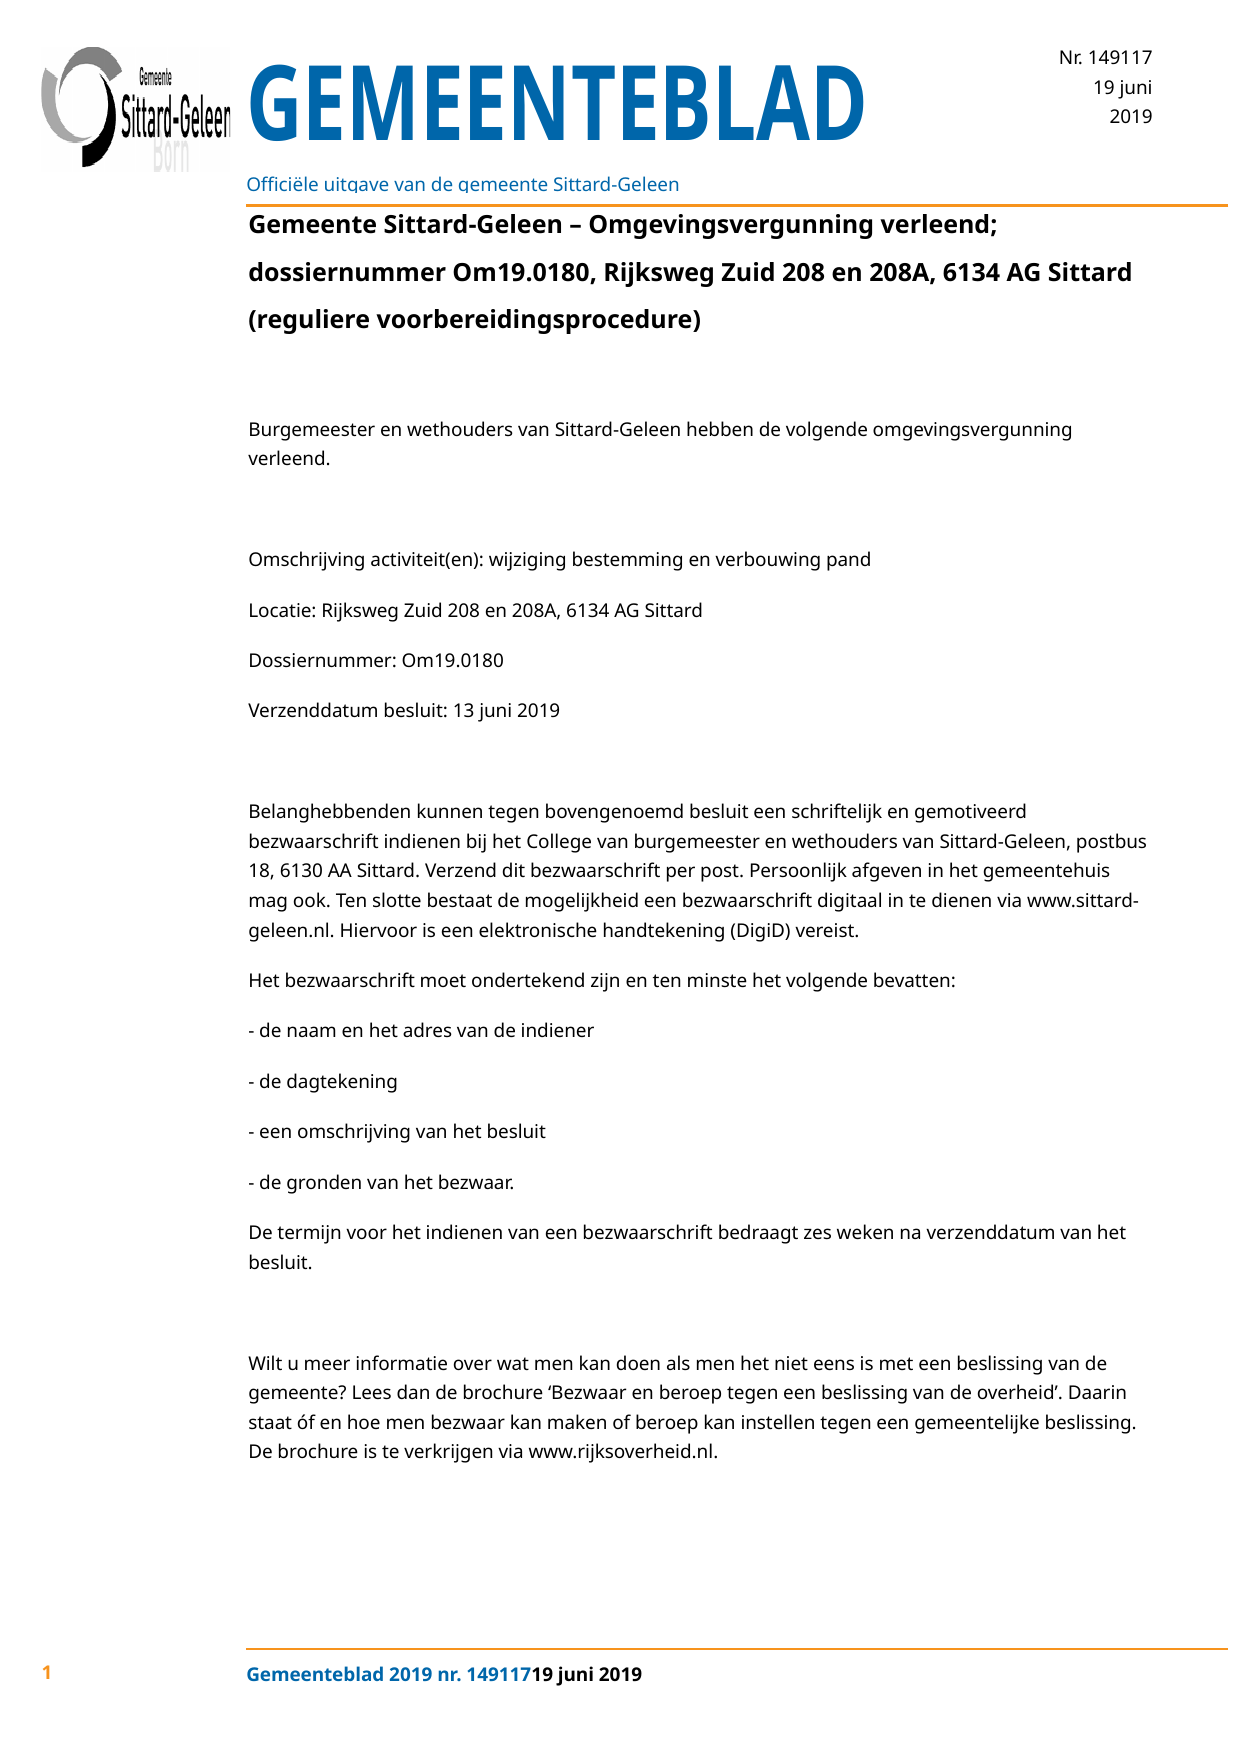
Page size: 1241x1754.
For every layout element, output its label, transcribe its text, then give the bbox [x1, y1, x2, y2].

text Gemeente Sittard-Geleen – Omgevingsvergunning verleend; dossiernummer Om19.0180, Rijksweg Zuid 208 en 208A, 6134 AG Sittard (reguliere voorbereidingsprocedure) [248, 207, 1152, 336]
text De termijn voor het indienen van een bezwaarschrift bedraagt zes weken na verzenddatum van het besluit. [248, 1219, 1152, 1274]
text Dossiernummer: Om19.0180 [248, 647, 1152, 673]
text - een omschrijving van het besluit [248, 1118, 1152, 1144]
text Belanghebbenden kunnen tegen bovengenoemd besluit een schriftelijk en gemotiveerd bezwaarschrift indienen bij het College van burgemeester en wethouders van Sittard-Geleen, postbus 18, 6130 AA Sittard. Verzend dit bezwaarschrift per post. Persoonlijk afgeven in het gemeentehuis mag ook. Ten slotte bestaat de mogelijkheid een bezwaarschrift digitaal in te dienen via www.sittard-geleen.nl. Hiervoor is een elektronische handtekening (DigiD) vereist. [248, 798, 1152, 942]
text - de dagtekening [248, 1068, 1152, 1094]
text Omschrijving activiteit(en): wijziging bestemming en verbouwing pand [248, 546, 1152, 572]
text Locatie: Rijksweg Zuid 208 en 208A, 6134 AG Sittard [248, 597, 1152, 622]
text Wilt u meer informatie over wat men kan doen als men het niet eens is met een beslissing van de gemeente? Lees dan de brochure ‘Bezwaar en beroep tegen een beslissing van de overheid’. Daarin staat óf en hoe men bezwaar kan maken of beroep kan instellen tegen een gemeentelijke beslissing. De brochure is te verkrijgen via www.rijksoverheid.nl. [248, 1350, 1152, 1464]
text Burgemeester en wethouders van Sittard-Geleen hebben de volgende omgevingsvergunning verleend. [248, 416, 1152, 471]
text Verzenddatum besluit: 13 juni 2019 [248, 698, 1152, 723]
text - de gronden van het bezwaar. [248, 1169, 1152, 1194]
text - de naam en het adres van de indiener [248, 1018, 1152, 1043]
picture [41, 47, 231, 172]
text Het bezwaarschrift moet ondertekend zijn en ten minste het volgende bevatten: [248, 967, 1152, 993]
